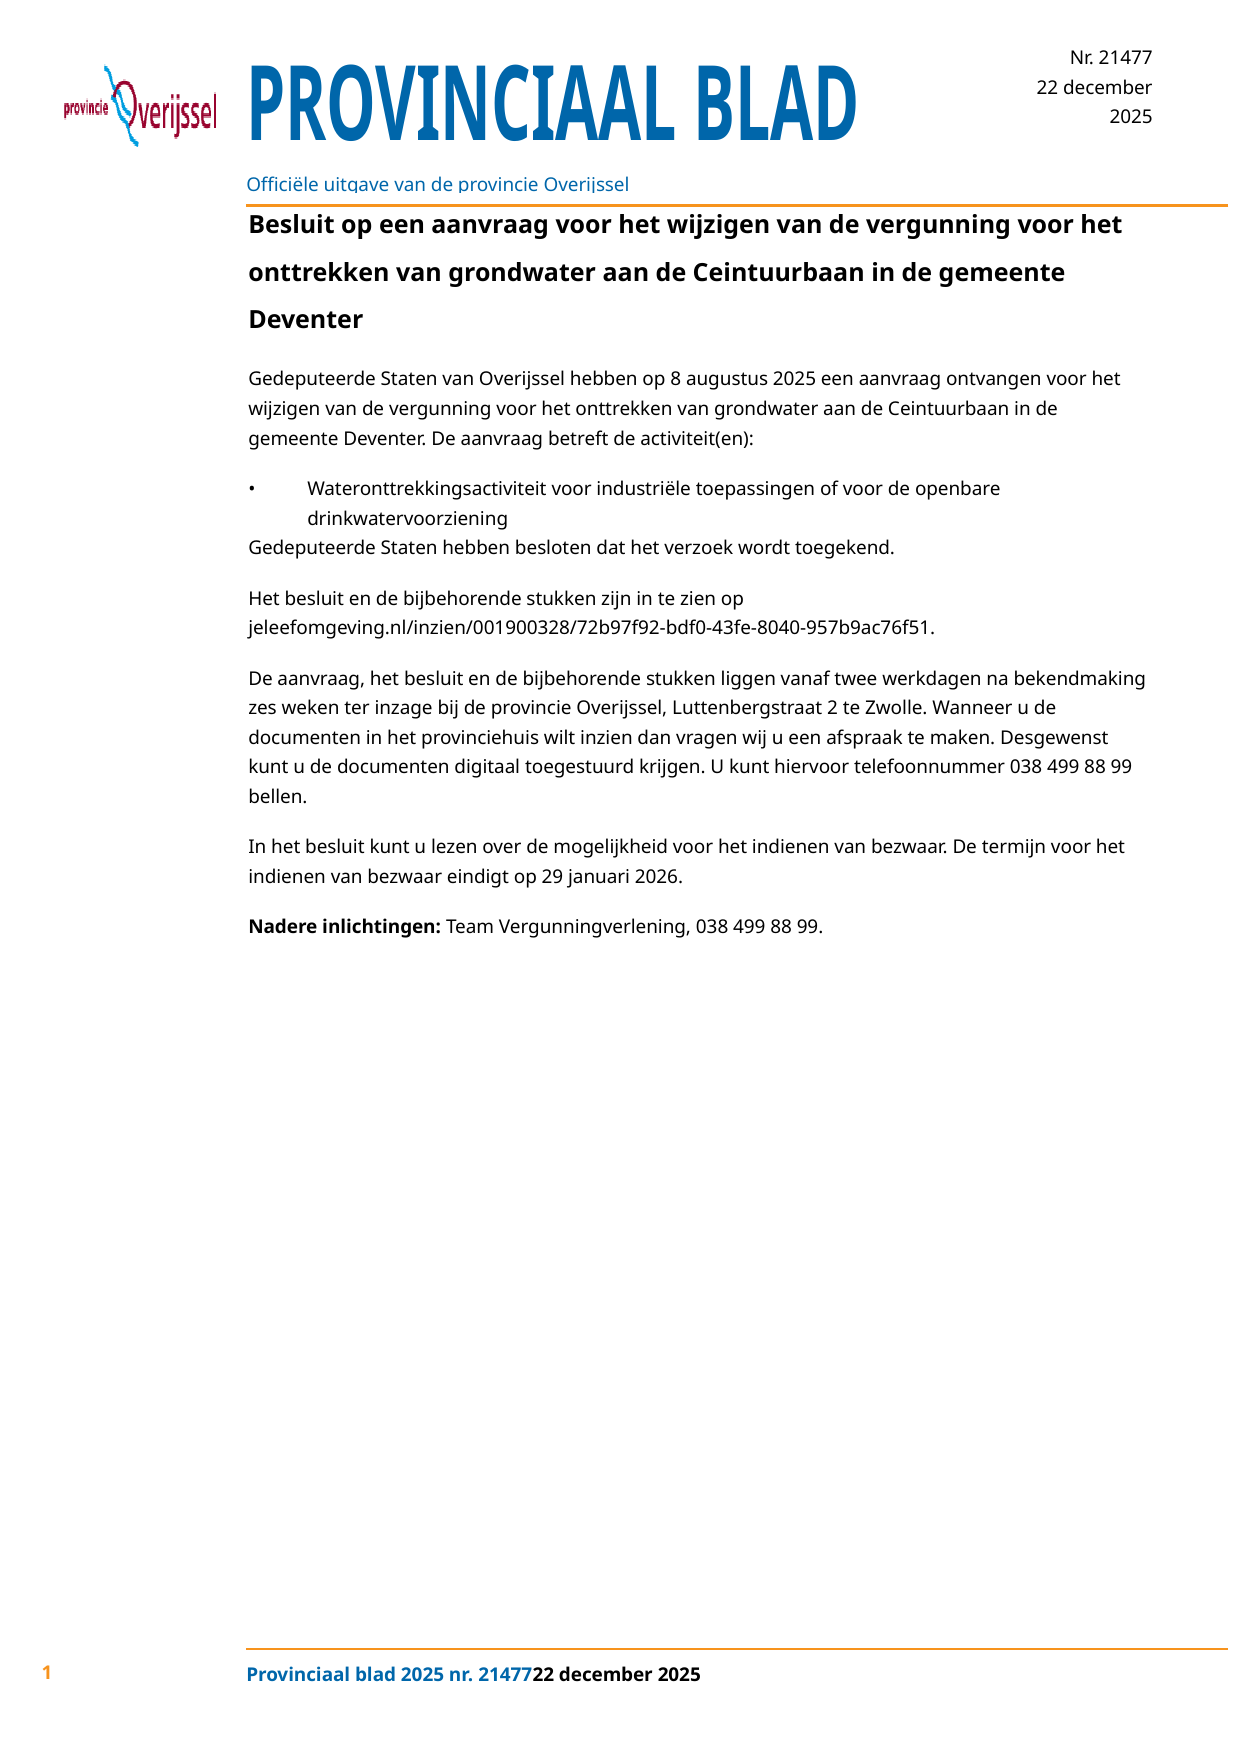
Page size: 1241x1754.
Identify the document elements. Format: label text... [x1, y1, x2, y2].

text Besluit op een aanvraag voor het wijzigen van de vergunning voor het onttrekken van grondwater aan de Ceintuurbaan in de gemeente Deventer [248, 207, 1152, 336]
text Gedeputeerde Staten van Overijssel hebben op 8 augustus 2025 een aanvraag ontvangen voor het wijzigen van de vergunning voor het onttrekken van grondwater aan de Ceintuurbaan in de gemeente Deventer. De aanvraag betreft de activiteit(en): [248, 366, 1152, 450]
text Gedeputeerde Staten hebben besloten dat het verzoek wordt toegekend. [248, 534, 1152, 560]
text In het besluit kunt u lezen over de mogelijkheid voor het indienen van bezwaar. De termijn voor het indienen van bezwaar eindigt op 29 januari 2026. [248, 833, 1152, 889]
list Wateronttrekkingsactiviteit voor industriële toepassingen of voor de openbare drinkwatervoorziening [248, 475, 1152, 530]
text De aanvraag, het besluit en de bijbehorende stukken liggen vanaf twee werkdagen na bekendmaking zes weken ter inzage bij de provincie Overijssel, Luttenbergstraat 2 te Zwolle. Wanneer u de documenten in het provinciehuis wilt inzien dan vragen wij u een afspraak te maken. Desgewenst kunt u de documenten digitaal toegestuurd krijgen. U kunt hiervoor telefoonnummer 038 499 88 99 bellen. [248, 665, 1152, 809]
text Nadere inlichtingen: Team Vergunningverlening, 038 499 88 99. [248, 913, 1152, 939]
text Het besluit en de bijbehorende stukken zijn in te zien op jeleefomgeving.nl/inzien/001900328/72b97f92-bdf0-43fe-8040-957b9ac76f51. [248, 585, 1152, 640]
picture [41, 47, 231, 172]
